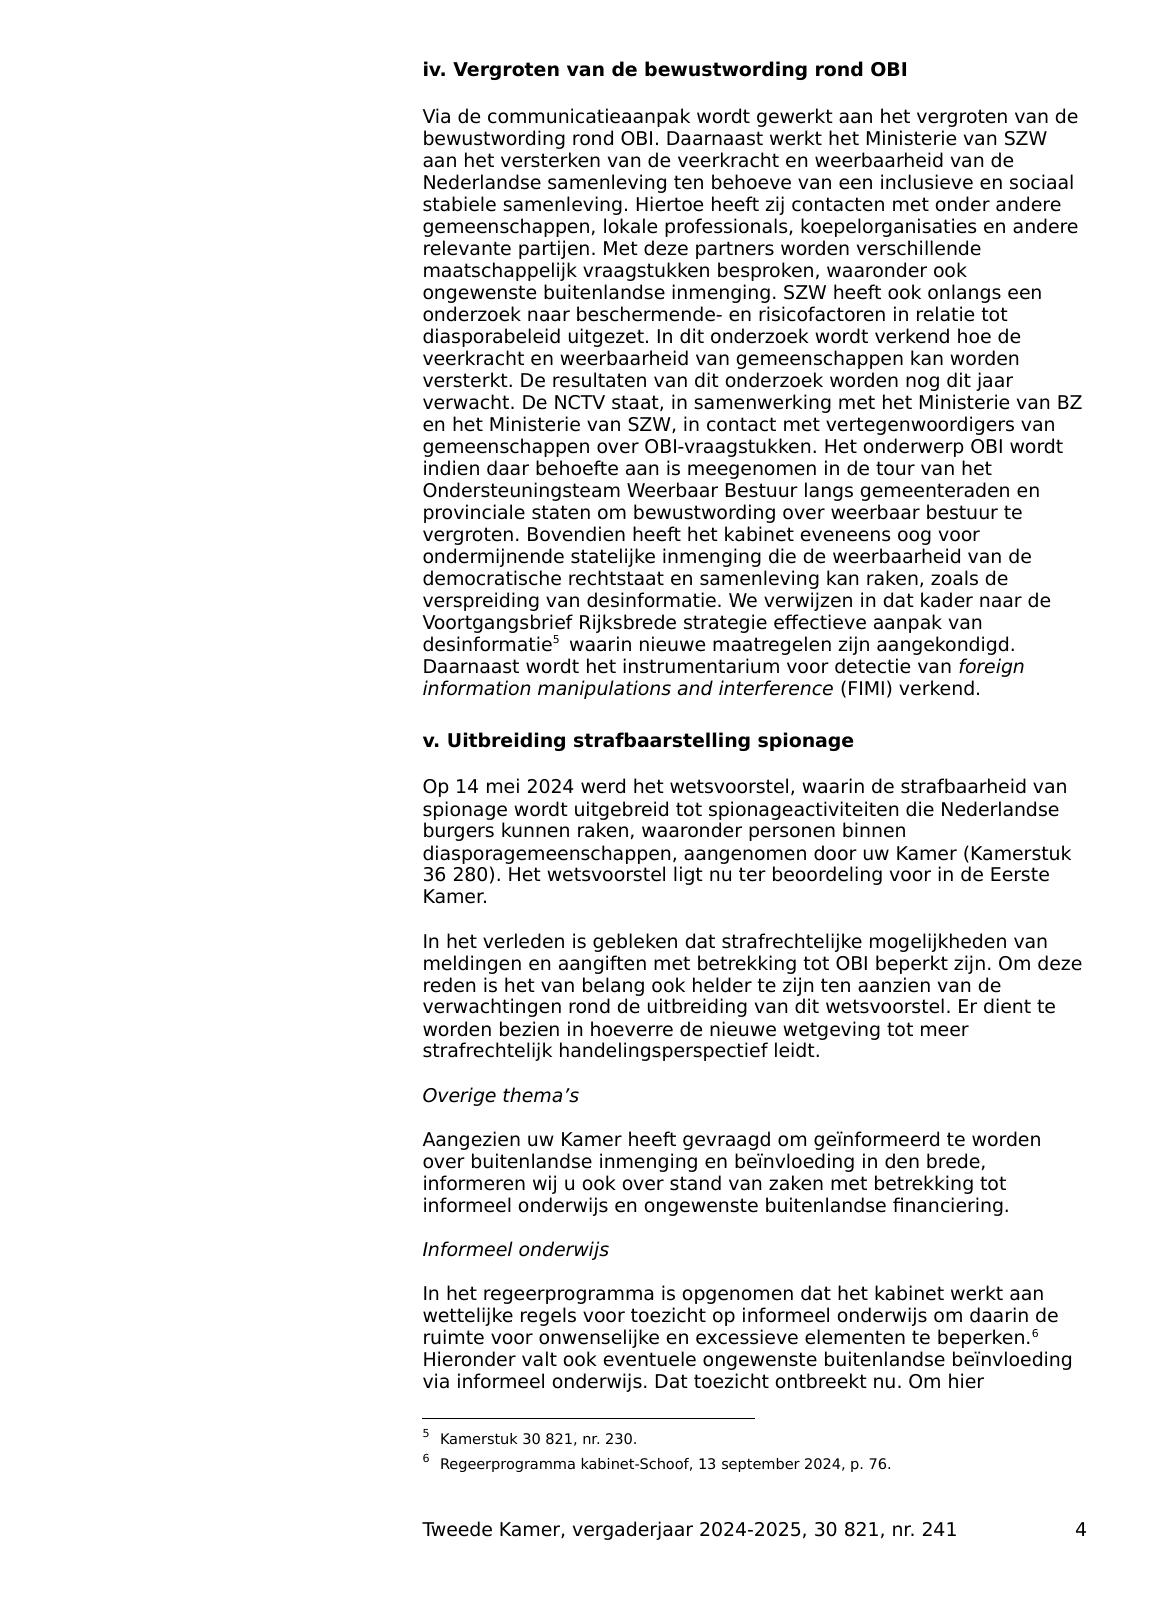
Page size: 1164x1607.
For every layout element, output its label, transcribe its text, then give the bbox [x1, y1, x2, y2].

subtitle Overige thema’s [422, 1084, 1087, 1107]
subtitle iv. Vergroten van de bewustwording rond OBI [422, 59, 1087, 81]
text Regeerprogramma kabinet-Schoof, 13 september 2024, p. 76. [422, 1452, 1087, 1474]
text Op 14 mei 2024 werd het wetsvoorstel, waarin de strafbaarheid van spionage wordt uitgebreid tot spionageactiviteiten die Nederlandse burgers kunnen raken, waaronder personen binnen diasporagemeenschappen, aangenomen door uw Kamer (Kamerstuk 36 280). Het wetsvoorstel ligt nu ter beoordeling voor in de Eerste Kamer. [422, 776, 1087, 908]
subtitle Informeel onderwijs [422, 1239, 1087, 1261]
text Via de communicatieaanpak wordt gewerkt aan het vergroten van de bewustwording rond OBI. Daarnaast werkt het Ministerie van SZW aan het versterken van de veerkracht en weerbaarheid van de Nederlandse samenleving ten behoeve van een inclusieve en sociaal stabiele samenleving. Hiertoe heeft zij contacten met onder andere gemeenschappen, lokale professionals, koepelorganisaties en andere relevante partijen. Met deze partners worden verschillende maatschappelijk vraagstukken besproken, waaronder ook ongewenste buitenlandse inmenging. SZW heeft ook onlangs een onderzoek naar beschermende- en risicofactoren in relatie tot diasporabeleid uitgezet. In dit onderzoek wordt verkend hoe de veerkracht en weerbaarheid van gemeenschappen kan worden versterkt. De resultaten van dit onderzoek worden nog dit jaar verwacht. De NCTV staat, in samenwerking met het Ministerie van BZ en het Ministerie van SZW, in contact met vertegenwoordigers van gemeenschappen over OBI-vraagstukken. Het onderwerp OBI wordt indien daar behoefte aan is meegenomen in de tour van het Ondersteuningsteam Weerbaar Bestuur langs gemeenteraden en provinciale staten om bewustwording over weerbaar bestuur te vergroten. Bovendien heeft het kabinet eveneens oog voor ondermijnende statelijke inmenging die de weerbaarheid van de democratische rechtstaat en samenleving kan raken, zoals de verspreiding van desinformatie. We verwijzen in dat kader naar de Voortgangsbrief Rijksbrede strategie effectieve aanpak van desinformatie waarin nieuwe maatregelen zijn aangekondigd. Daarnaast wordt het instrumentarium voor detectie van foreign information manipulations and interference (FIMI) verkend. [422, 106, 1087, 699]
text In het verleden is gebleken dat strafrechtelijke mogelijkheden van meldingen en aangiften met betrekking tot OBI beperkt zijn. Om deze reden is het van belang ook helder te zijn ten aanzien van de verwachtingen rond de uitbreiding van dit wetsvoorstel. Er dient te worden bezien in hoeverre de nieuwe wetgeving tot meer strafrechtelijk handelingsperspectief leidt. [422, 931, 1087, 1062]
text Kamerstuk 30 821, nr. 230. [422, 1427, 1087, 1449]
text Aangezien uw Kamer heeft gevraagd om geïnformeerd te worden over buitenlandse inmenging en beïnvloeding in den brede, informeren wij u ook over stand van zaken met betrekking tot informeel onderwijs en ongewenste buitenlandse financiering. [422, 1129, 1087, 1217]
subtitle v. Uitbreiding strafbaarstelling spionage [422, 729, 1087, 751]
text In het regeerprogramma is opgenomen dat het kabinet werkt aan wettelijke regels voor toezicht op informeel onderwijs om daarin de ruimte voor onwenselijke en excessieve elementen te beperken. Hieronder valt ook eventuele ongewenste buitenlandse beïnvloeding via informeel onderwijs. Dat toezicht ontbreekt nu. Om hier [422, 1283, 1087, 1393]
